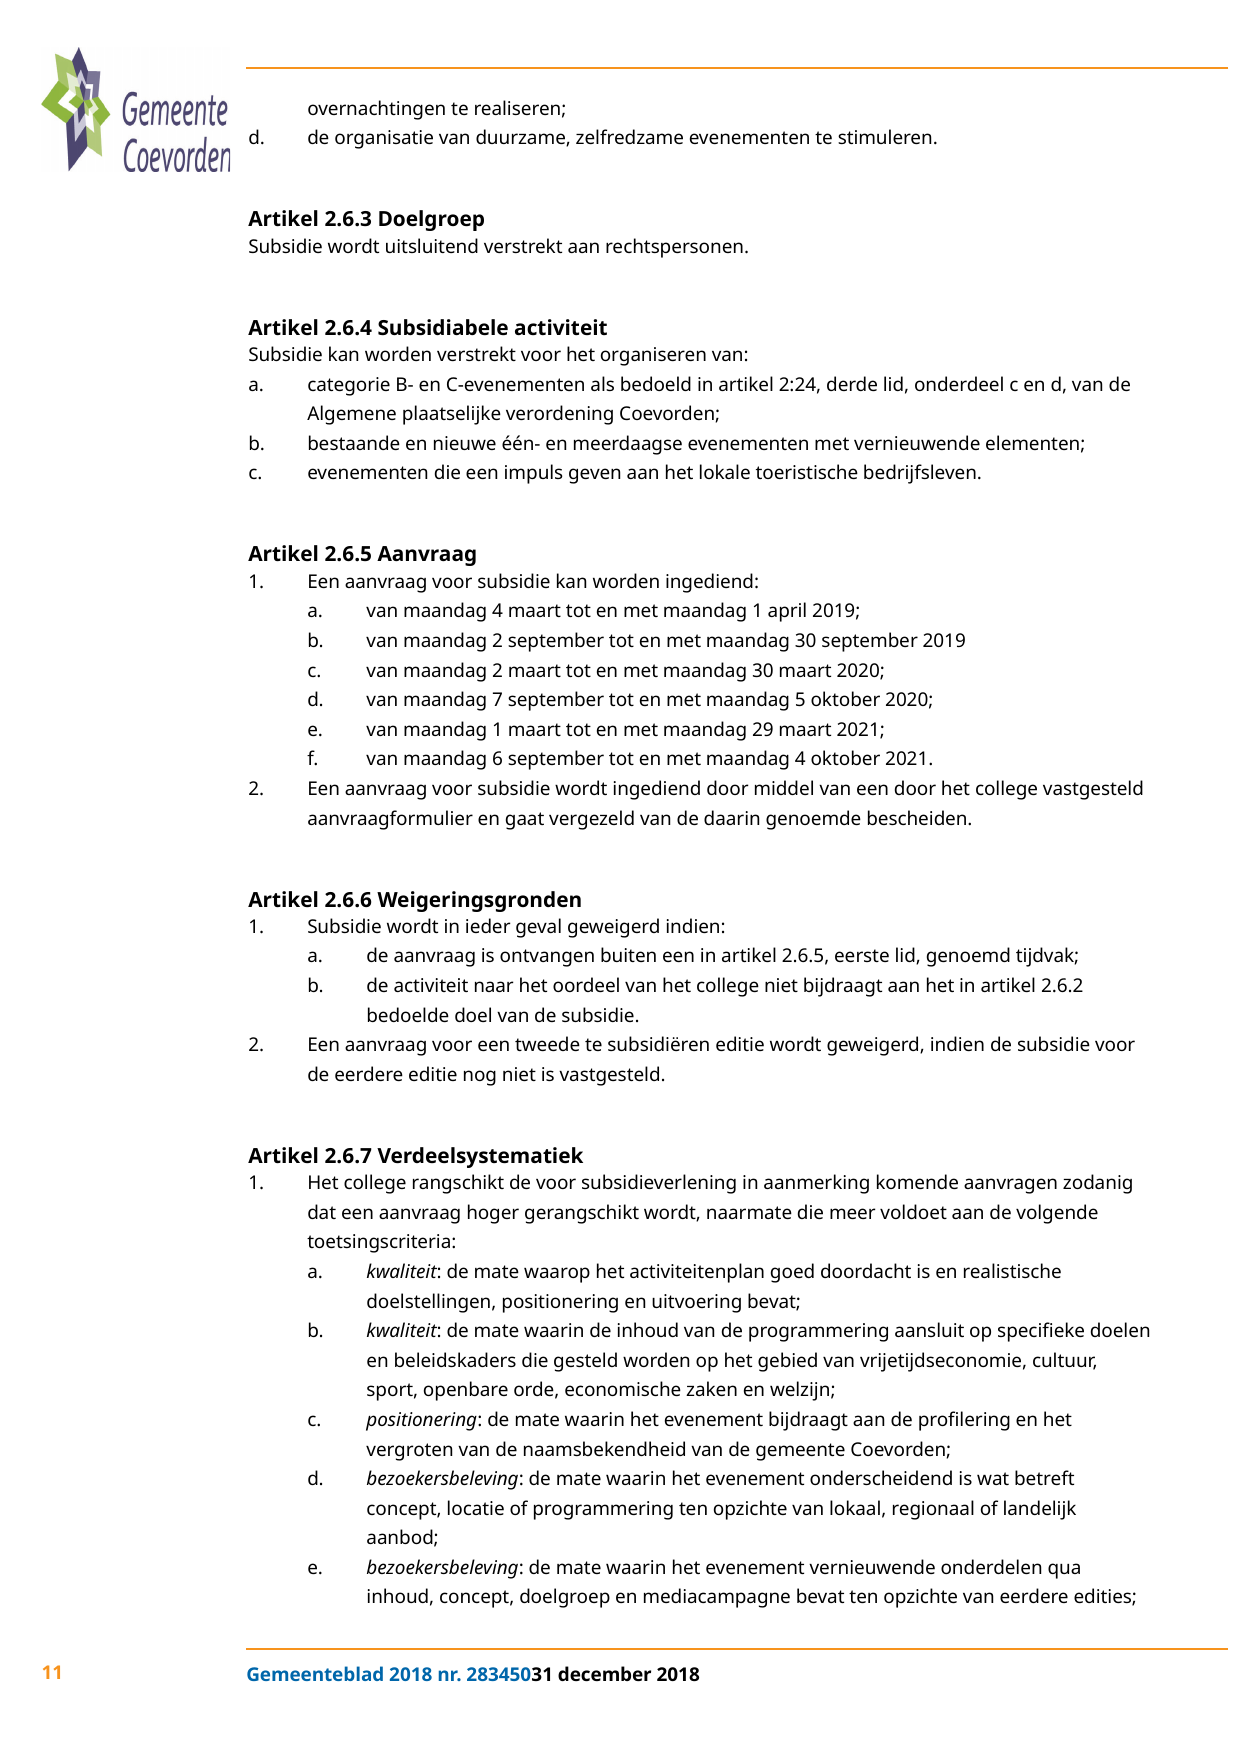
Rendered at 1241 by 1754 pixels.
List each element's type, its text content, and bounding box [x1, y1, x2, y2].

list evenementen die een impuls geven aan het lokale toeristische bedrijfsleven. [248, 459, 1152, 485]
list bezoekersbeleving: de mate waarin het evenement vernieuwende onderdelen qua inhoud, concept, doelgroep en mediacampagne bevat ten opzichte van eerdere edities; [307, 1554, 1152, 1609]
list de aanvraag is ontvangen buiten een in artikel 2.6.5, eerste lid, genoemd tijdvak; [307, 943, 1152, 968]
text Artikel 2.6.7 Verdeelsystematiek [248, 1141, 1152, 1169]
list kwaliteit: de mate waarop het activiteitenplan goed doordacht is en realistische doelstellingen, positionering en uitvoering bevat; [307, 1258, 1152, 1313]
list positionering: de mate waarin het evenement bijdraagt aan de profilering en het vergroten van de naamsbekendheid van de gemeente Coevorden; [307, 1406, 1152, 1461]
list Subsidie wordt in ieder geval geweigerd indien: [248, 913, 1152, 939]
list de organisatie van duurzame, zelfredzame evenementen te stimuleren. [248, 124, 1152, 150]
list de activiteit naar het oordeel van het college niet bijdraagt aan het in artikel 2.6.2 bedoelde doel van de subsidie. [307, 972, 1152, 1028]
text Artikel 2.6.6 Weigeringsgronden [248, 885, 1152, 913]
list van maandag 4 maart tot en met maandag 1 april 2019; [307, 598, 1152, 623]
text Artikel 2.6.3 Doelgroep [248, 204, 1152, 233]
list van maandag 1 maart tot en met maandag 29 maart 2021; [307, 716, 1152, 742]
picture [41, 47, 231, 172]
list Een aanvraag voor subsidie kan worden ingediend: [248, 568, 1152, 594]
text Artikel 2.6.4 Subsidiabele activiteit [248, 313, 1152, 341]
list Het college rangschikt de voor subsidieverlening in aanmerking komende aanvragen zodanig dat een aanvraag hoger gerangschikt wordt, naarmate die meer voldoet aan de volgende toetsingscriteria: [248, 1169, 1152, 1254]
list Een aanvraag voor een tweede te subsidiëren editie wordt geweigerd, indien de subsidie voor de eerdere editie nog niet is vastgesteld. [248, 1031, 1152, 1087]
list categorie B- en C-evenementen als bedoeld in artikel 2:24, derde lid, onderdeel c en d, van de Algemene plaatselijke verordening Coevorden; [248, 371, 1152, 426]
text Artikel 2.6.5 Aanvraag [248, 539, 1152, 568]
list Een aanvraag voor subsidie wordt ingediend door middel van een door het college vastgesteld aanvraagformulier en gaat vergezeld van de daarin genoemde bescheiden. [248, 775, 1152, 830]
list van maandag 2 maart tot en met maandag 30 maart 2020; [307, 657, 1152, 682]
list van maandag 2 september tot en met maandag 30 september 2019 [307, 627, 1152, 653]
list van maandag 6 september tot en met maandag 4 oktober 2021. [307, 746, 1152, 771]
list bezoekersbeleving: de mate waarin het evenement onderscheidend is wat betreft concept, locatie of programmering ten opzichte van lokaal, regionaal of landelijk aanbod; [307, 1465, 1152, 1550]
text Subsidie kan worden verstrekt voor het organiseren van: [248, 341, 1152, 367]
list bestaande en nieuwe één- en meerdaagse evenementen met vernieuwende elementen; [248, 430, 1152, 456]
list overnachtingen te realiseren; [248, 95, 1152, 121]
list van maandag 7 september tot en met maandag 5 oktober 2020; [307, 686, 1152, 712]
text Subsidie wordt uitsluitend verstrekt aan rechtspersonen. [248, 233, 1152, 258]
list kwaliteit: de mate waarin de inhoud van de programmering aansluit op specifieke doelen en beleidskaders die gesteld worden op het gebied van vrijetijdseconomie, cultuur, sport, openbare orde, economische zaken en welzijn; [307, 1317, 1152, 1402]
